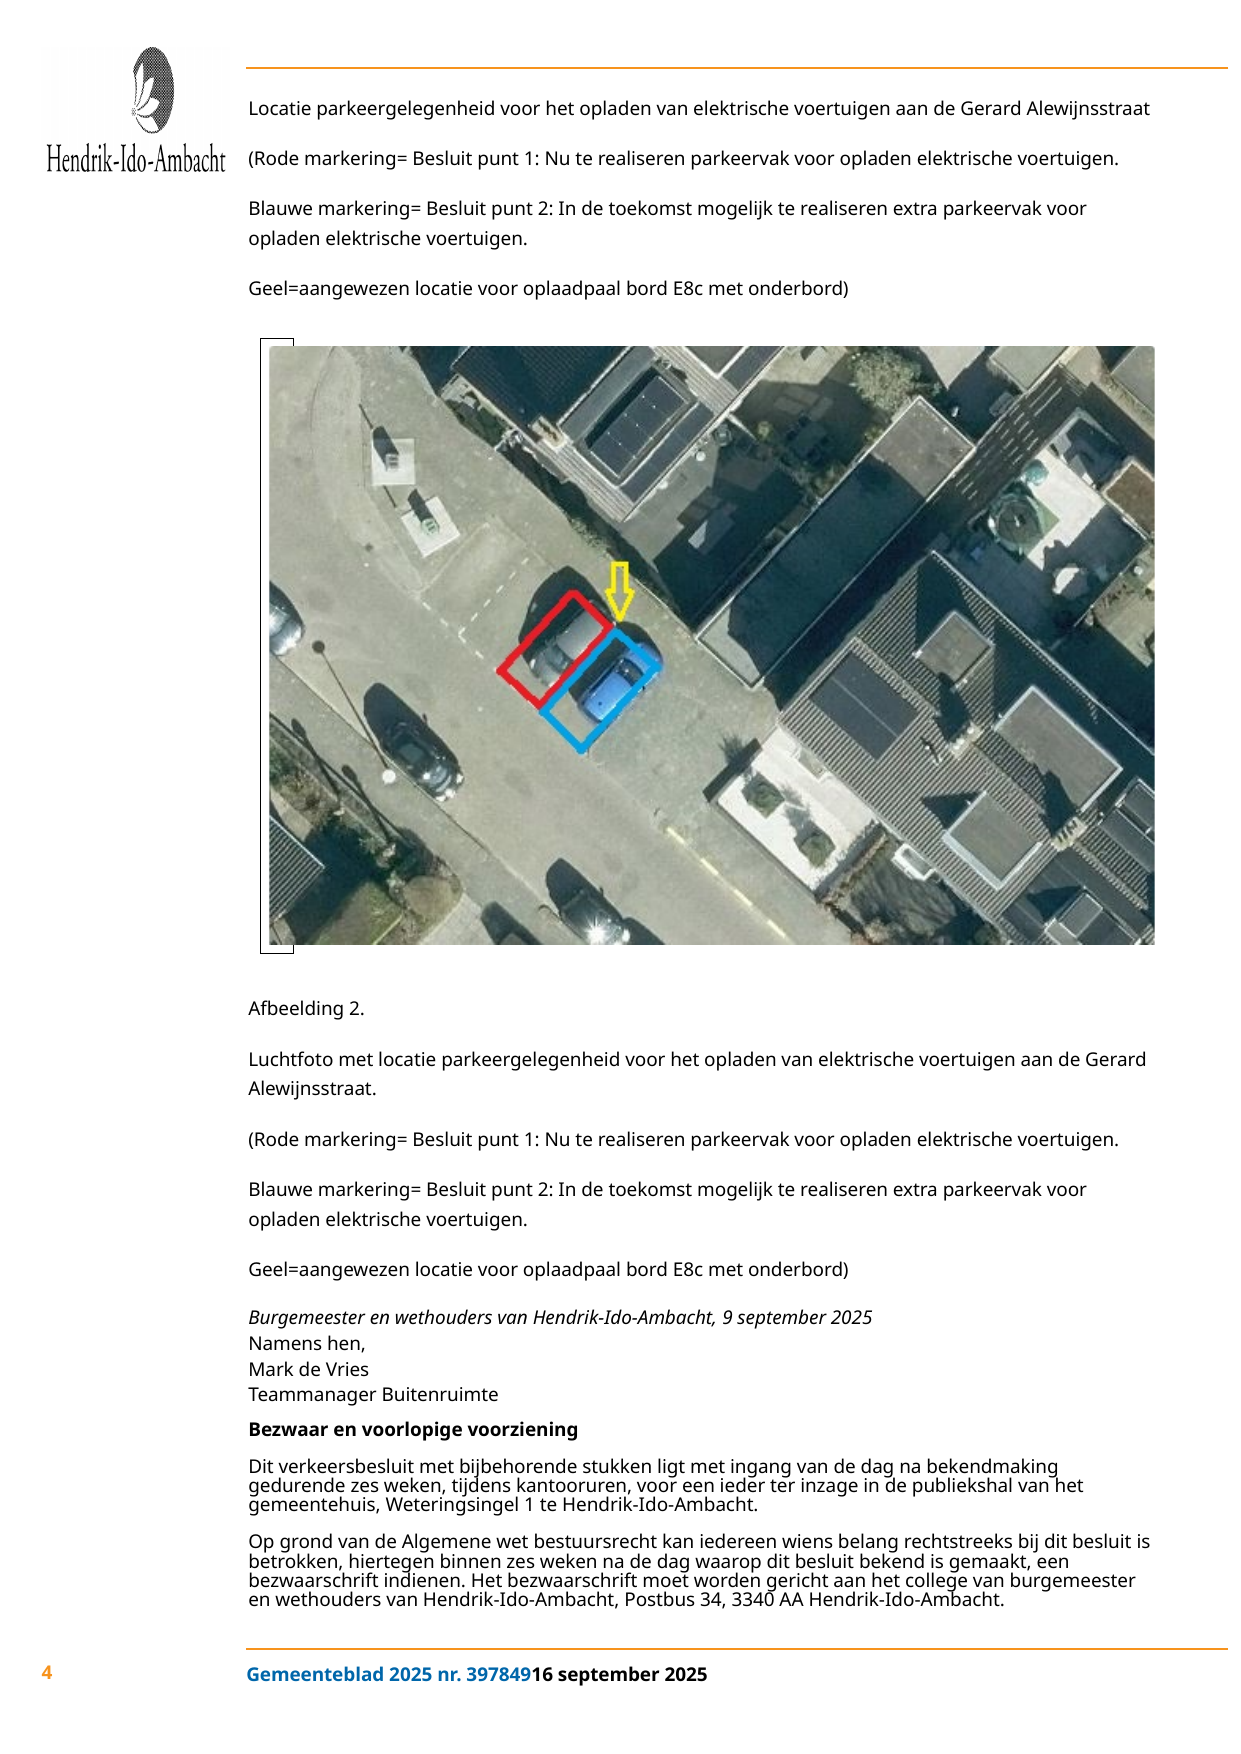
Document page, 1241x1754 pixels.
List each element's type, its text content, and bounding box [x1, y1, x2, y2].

text (Rode markering= Besluit punt 1: Nu te realiseren parkeervak voor opladen elektrische voertuigen. [248, 145, 1152, 171]
picture [268, 346, 1155, 945]
text Teammanager Buitenruimte [248, 1381, 1152, 1407]
text Dit verkeersbesluit met bijbehorende stukken ligt met ingang van de dag na bekendmaking gedurende zes weken, tijdens kantooruren, voor een ieder ter inzage in de publiekshal van het gemeentehuis, Weteringsingel 1 te Hendrik-Ido-Ambacht. [248, 1458, 1152, 1516]
text Mark de Vries [248, 1356, 1152, 1381]
text Luchtfoto met locatie parkeergelegenheid voor het opladen van elektrische voertuigen aan de Gerard Alewijnsstraat. [248, 1046, 1152, 1101]
text Geel=aangewezen locatie voor oplaadpaal bord E8c met onderbord) [248, 276, 1152, 301]
text Bezwaar en voorlopige voorziening [248, 1421, 1152, 1440]
text Namens hen, [248, 1330, 1152, 1356]
text Burgemeester en wethouders van Hendrik-Ido-Ambacht, 9 september 2025 [248, 1304, 1152, 1330]
text Blauwe markering= Besluit punt 2: In de toekomst mogelijk te realiseren extra parkeervak voor opladen elektrische voertuigen. [248, 1176, 1152, 1232]
text Geel=aangewezen locatie voor oplaadpaal bord E8c met onderbord) [248, 1256, 1152, 1282]
picture [41, 47, 231, 172]
text Afbeelding 2. [248, 996, 1152, 1021]
text Op grond van de Algemene wet bestuursrecht kan iedereen wiens belang rechtstreeks bij dit besluit is betrokken, hiertegen binnen zes weken na de dag waarop dit besluit bekend is gemaakt, een bezwaarschrift indienen. Het bezwaarschrift moet worden gericht aan het college van burgemeester en wethouders van Hendrik-Ido-Ambacht, Postbus 34, 3340 AA Hendrik-Ido-Ambacht. [248, 1533, 1152, 1610]
text Locatie parkeergelegenheid voor het opladen van elektrische voertuigen aan de Gerard Alewijnsstraat [248, 95, 1152, 121]
text Blauwe markering= Besluit punt 2: In de toekomst mogelijk te realiseren extra parkeervak voor opladen elektrische voertuigen. [248, 196, 1152, 251]
text (Rode markering= Besluit punt 1: Nu te realiseren parkeervak voor opladen elektrische voertuigen. [248, 1126, 1152, 1152]
